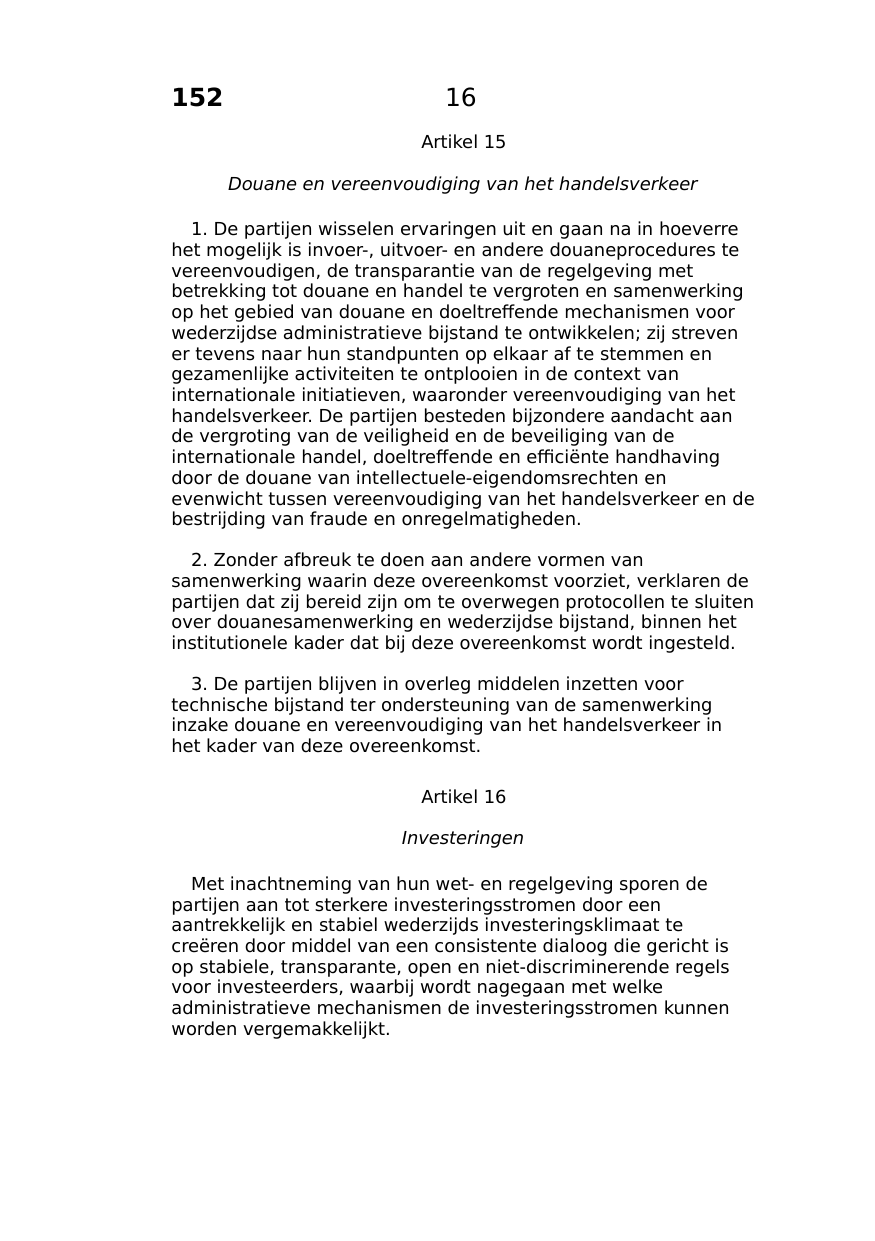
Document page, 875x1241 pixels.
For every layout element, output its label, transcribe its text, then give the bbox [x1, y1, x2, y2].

subtitle Artikel 15 Douane en vereenvoudiging van het handelsverkeer [171, 132, 756, 194]
text 1. De partijen wisselen ervaringen uit en gaan na in hoeverre het mogelijk is invoer-, uitvoer- en andere douaneprocedures te vereenvoudigen, de transparantie van de regelgeving met betrekking tot douane en handel te vergroten en samenwerking op het gebied van douane en doeltreffende mechanismen voor wederzijdse administratieve bijstand te ontwikkelen; zij streven er tevens naar hun standpunten op elkaar af te stemmen en gezamenlijke activiteiten te ontplooien in de context van internationale initiatieven, waaronder vereenvoudiging van het handelsverkeer. De partijen besteden bijzondere aandacht aan de vergroting van de veiligheid en de beveiliging van de internationale handel, doeltreffende en efficiënte handhaving door de douane van intellectuele-eigendomsrechten en evenwicht tussen vereenvoudiging van het handelsverkeer en de bestrijding van fraude en onregelmatigheden. [171, 219, 756, 530]
text 2. Zonder afbreuk te doen aan andere vormen van samenwerking waarin deze overeenkomst voorziet, verklaren de partijen dat zij bereid zijn om te overwegen protocollen te sluiten over douanesamenwerking en wederzijdse bijstand, binnen het institutionele kader dat bij deze overeenkomst wordt ingesteld. [171, 550, 756, 654]
subtitle Artikel 16 Investeringen [171, 787, 756, 849]
text Met inachtneming van hun wet- en regelgeving sporen de partijen aan tot sterkere investeringsstromen door een aantrekkelijk en stabiel wederzijds investeringsklimaat te creëren door middel van een consistente dialoog die gericht is op stabiele, transparante, open en niet-discriminerende regels voor investeerders, waarbij wordt nagegaan met welke administratieve mechanismen de investeringsstromen kunnen worden vergemakkelijkt. [171, 874, 756, 1039]
text 3. De partijen blijven in overleg middelen inzetten voor technische bijstand ter ondersteuning van de samenwerking inzake douane en vereenvoudiging van het handelsverkeer in het kader van deze overeenkomst. [171, 674, 756, 757]
